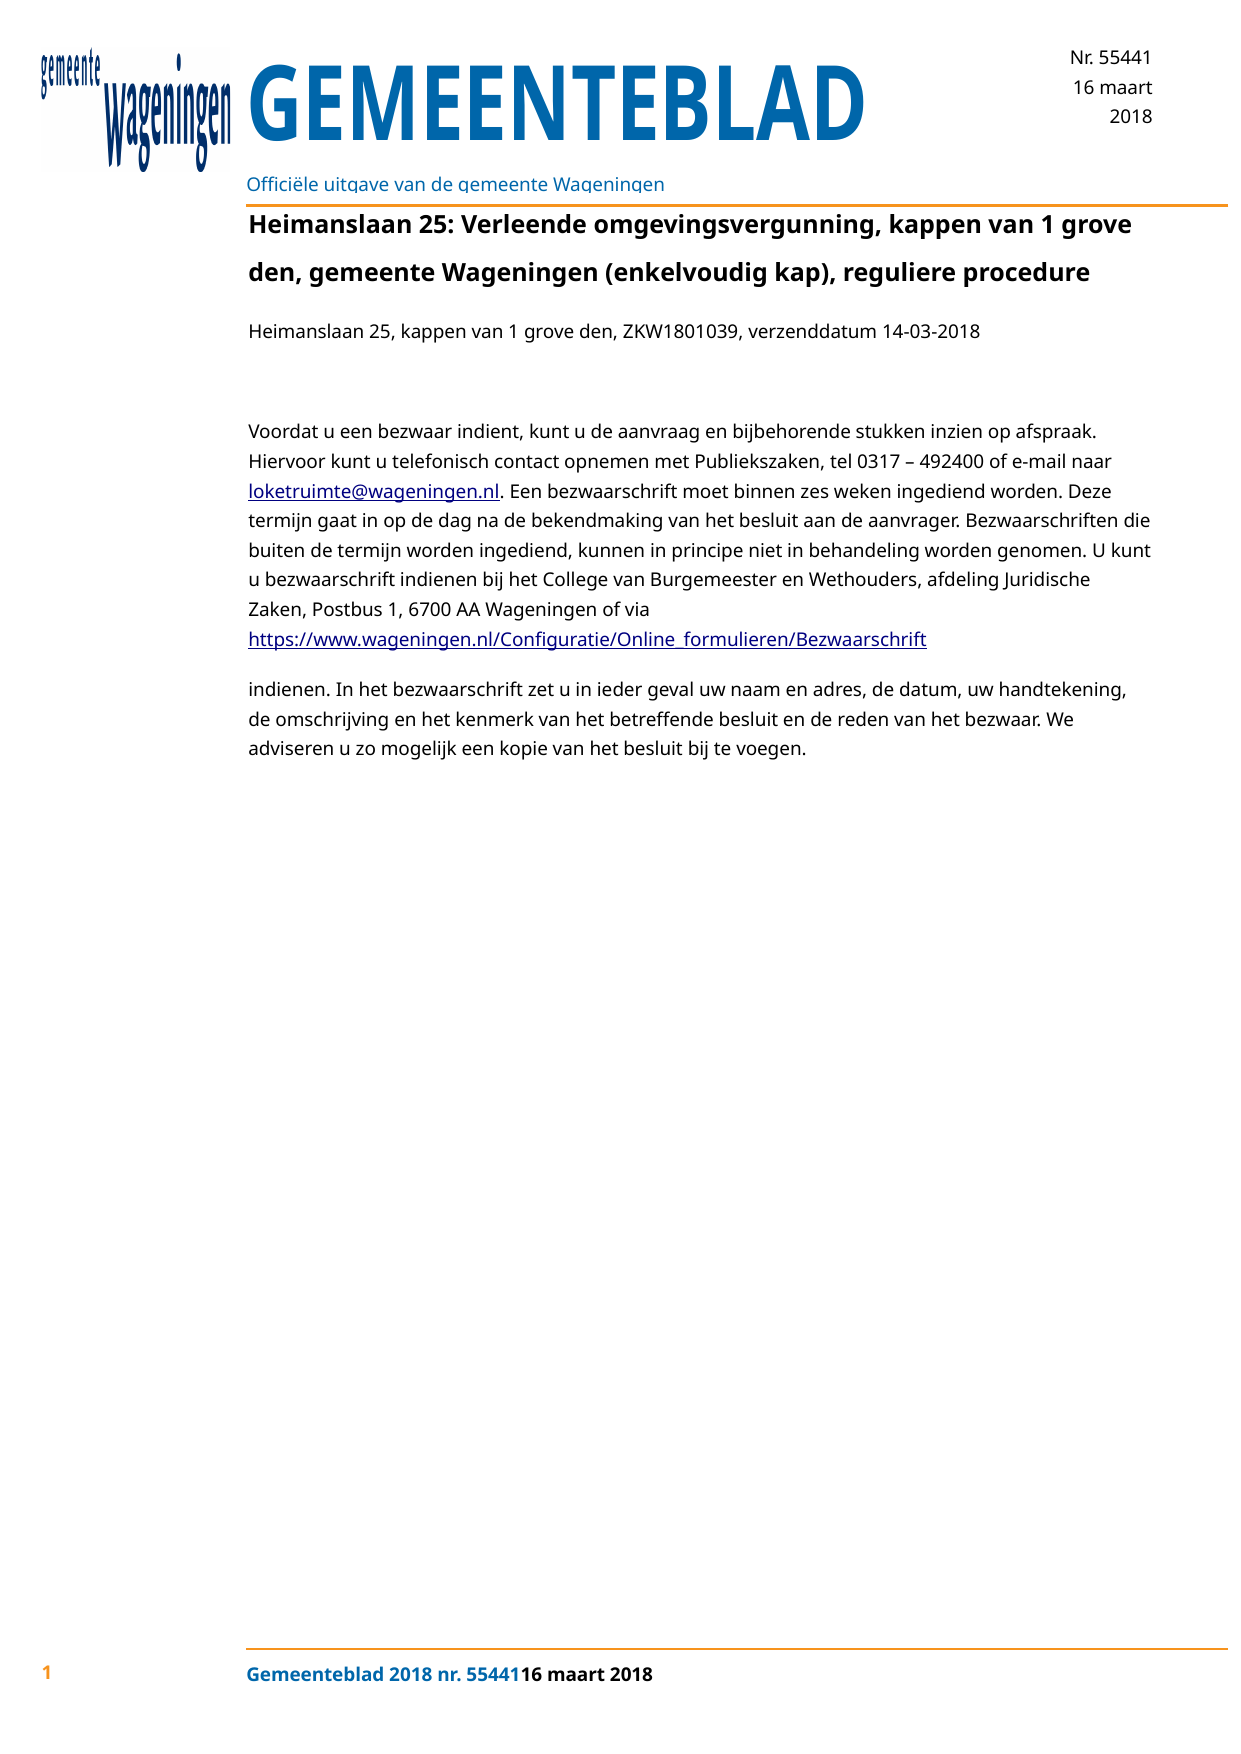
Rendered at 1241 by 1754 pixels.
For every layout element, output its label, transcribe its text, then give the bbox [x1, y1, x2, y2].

text indienen. In het bezwaarschrift zet u in ieder geval uw naam en adres, de datum, uw handtekening, de omschrijving en het kenmerk van het betreffende besluit en de reden van het bezwaar. We adviseren u zo mogelijk een kopie van het besluit bij te voegen. [248, 676, 1152, 761]
text Heimanslaan 25: Verleende omgevingsvergunning, kappen van 1 grove den, gemeente Wageningen (enkelvoudig kap), reguliere procedure [248, 207, 1152, 288]
text Heimanslaan 25, kappen van 1 grove den, ZKW1801039, verzenddatum 14-03-2018 [248, 318, 1152, 344]
picture [41, 47, 231, 172]
text Voordat u een bezwaar indient, kunt u de aanvraag en bijbehorende stukken inzien op afspraak. Hiervoor kunt u telefonisch contact opnemen met Publiekszaken, tel 0317 – 492400 of e-mail naar loketruimte@wageningen.nl. Een bezwaarschrift moet binnen zes weken ingediend worden. Deze termijn gaat in op de dag na de bekendmaking van het besluit aan de aanvrager. Bezwaarschriften die buiten de termijn worden ingediend, kunnen in principe niet in behandeling worden genomen. U kunt u bezwaarschrift indienen bij het College van Burgemeester en Wethouders, afdeling Juridische Zaken, Postbus 1, 6700 AA Wageningen of via https://www.wageningen.nl/Configuratie/Online_formulieren/Bezwaarschrift [248, 419, 1152, 652]
